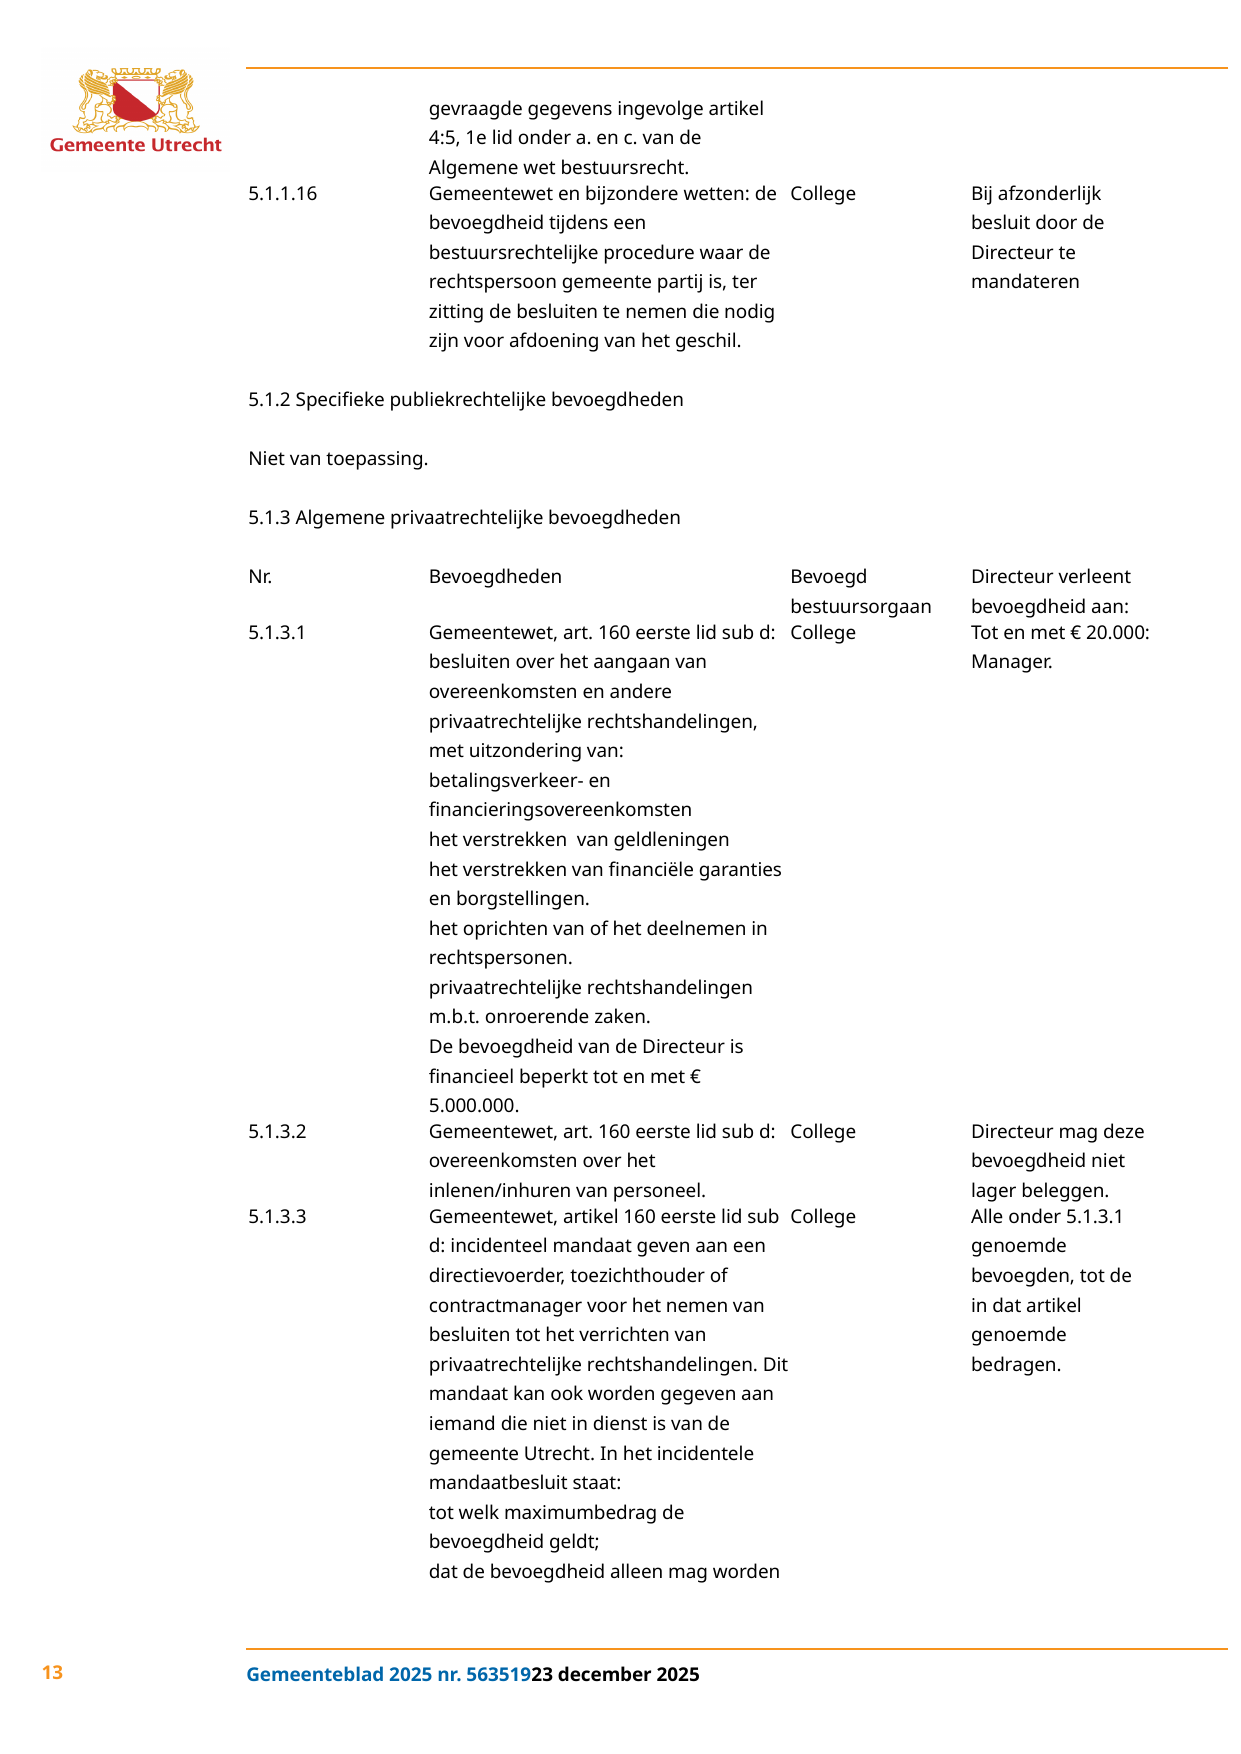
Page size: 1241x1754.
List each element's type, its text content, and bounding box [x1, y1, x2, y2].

table_header Bevoegd bestuursorgaan [790, 564, 971, 619]
table_cell 5.1.3.1 [248, 619, 429, 1118]
table_cell 5.1.3.3 [248, 1203, 429, 1584]
table_cell Directeur mag deze bevoegdheid niet lager beleggen. [971, 1118, 1152, 1203]
text 5.1.3 Algemene privaatrechtelijke bevoegdheden [248, 504, 1152, 530]
table_header Nr. [248, 564, 429, 619]
text 5.1.2 Specifieke publiekrechtelijke bevoegdheden [248, 386, 1152, 412]
table_cell Gemeentewet, artikel 160 eerste lid sub d: incidenteel mandaat geven aan een directievoerder, toezichthouder of contractmanager voor het nemen van besluiten tot het verrichten van privaatrechtelijke rechtshandelingen. Dit mandaat kan ook worden gegeven aan iemand die niet in dienst is van de gemeente Utrecht. In het incidentele mandaatbesluit staat: tot welk maximumbedrag de bevoegdheid geldt; dat de bevoegdheid alleen mag worden [429, 1203, 790, 1584]
table_cell Alle onder 5.1.3.1 genoemde bevoegden, tot de in dat artikel genoemde bedragen. [971, 1203, 1152, 1584]
table_cell Gemeentewet, art. 160 eerste lid sub d: besluiten over het aangaan van overeenkomsten en andere privaatrechtelijke rechtshandelingen, met uitzondering van: betalingsverkeer- en financieringsovereenkomsten het verstrekken van geldleningen het verstrekken van financiële garanties en borgstellingen. het oprichten van of het deelnemen in rechtspersonen. privaatrechtelijke rechtshandelingen m.b.t. onroerende zaken. De bevoegdheid van de Directeur is financieel beperkt tot en met € 5.000.000. [429, 619, 790, 1118]
picture [41, 47, 231, 172]
table_cell [971, 95, 1152, 180]
table_cell [790, 95, 971, 180]
table_cell gevraagde gegevens ingevolge artikel 4:5, 1e lid onder a. en c. van de Algemene wet bestuursrecht. [429, 95, 790, 180]
table_cell College [790, 619, 971, 1118]
table_header Directeur verleent bevoegdheid aan: [971, 564, 1152, 619]
table_cell Tot en met € 20.000: Manager. [971, 619, 1152, 1118]
table_cell [248, 95, 429, 180]
table_cell 5.1.1.16 [248, 180, 429, 353]
table_cell Bij afzonderlijk besluit door de Directeur te mandateren [971, 180, 1152, 353]
table_cell 5.1.3.2 [248, 1118, 429, 1203]
text Niet van toepassing. [248, 445, 1152, 471]
table_cell College [790, 1118, 971, 1203]
table_cell College [790, 1203, 971, 1584]
table_cell Gemeentewet en bijzondere wetten: de bevoegdheid tijdens een bestuursrechtelijke procedure waar de rechtspersoon gemeente partij is, ter zitting de besluiten te nemen die nodig zijn voor afdoening van het geschil. [429, 180, 790, 353]
table_header Bevoegdheden [429, 564, 790, 619]
table_cell Gemeentewet, art. 160 eerste lid sub d: overeenkomsten over het inlenen/inhuren van personeel. [429, 1118, 790, 1203]
table_cell College [790, 180, 971, 353]
